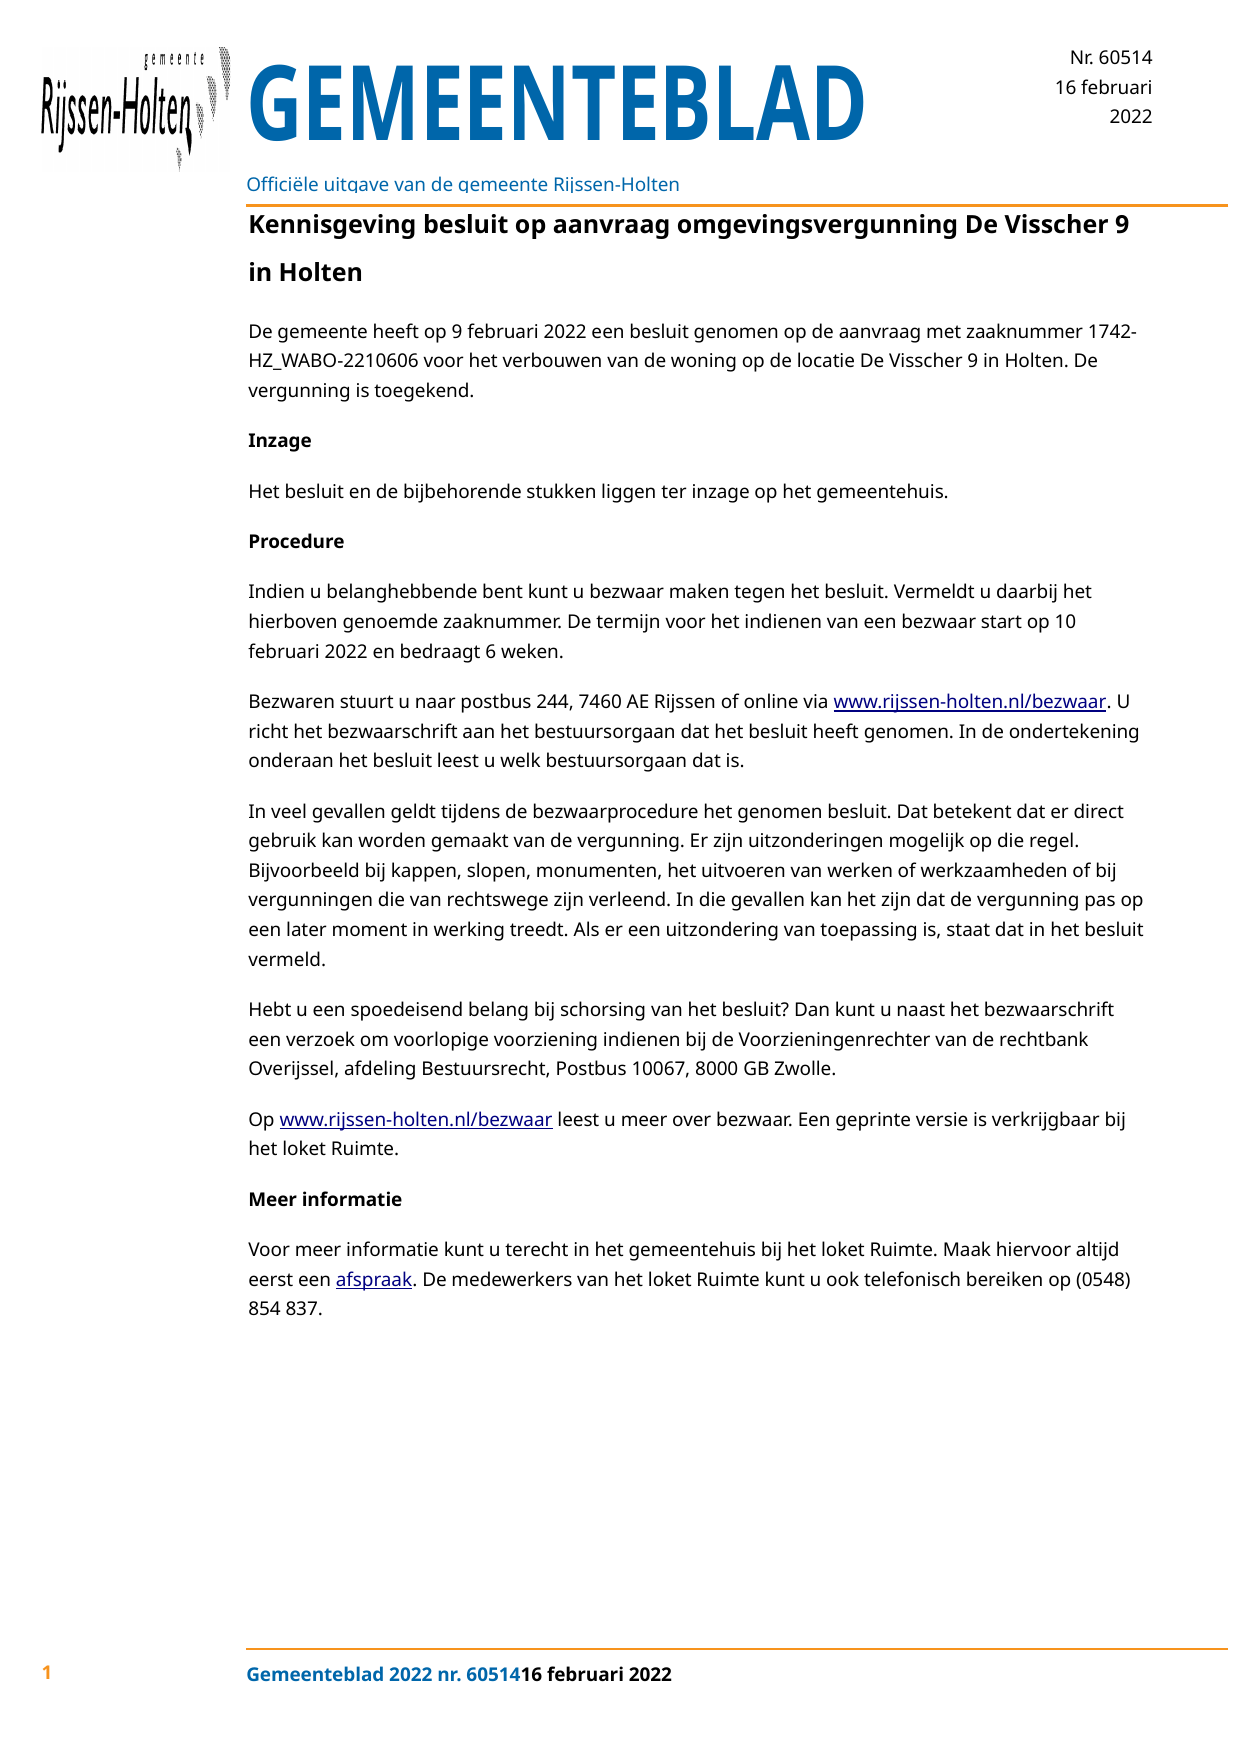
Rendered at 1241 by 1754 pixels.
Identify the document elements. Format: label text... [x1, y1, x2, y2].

text Bezwaren stuurt u naar postbus 244, 7460 AE Rijssen of online via www.rijssen-holten.nl/bezwaar. U richt het bezwaarschrift aan het bestuursorgaan dat het besluit heeft genomen. In de ondertekening onderaan het besluit leest u welk bestuursorgaan dat is. [248, 688, 1152, 773]
text Meer informatie [248, 1186, 1152, 1212]
text Voor meer informatie kunt u terecht in het gemeentehuis bij het loket Ruimte. Maak hiervoor altijd eerst een afspraak. De medewerkers van het loket Ruimte kunt u ook telefonisch bereiken op (0548) 854 837. [248, 1236, 1152, 1321]
text Hebt u een spoedeisend belang bij schorsing van het besluit? Dan kunt u naast het bezwaarschrift een verzoek om voorlopige voorziening indienen bij de Voorzieningenrechter van de rechtbank Overijssel, afdeling Bestuursrecht, Postbus 10067, 8000 GB Zwolle. [248, 996, 1152, 1081]
text Procedure [248, 528, 1152, 554]
text Inzage [248, 427, 1152, 453]
text In veel gevallen geldt tijdens de bezwaarprocedure het genomen besluit. Dat betekent dat er direct gebruik kan worden gemaakt van de vergunning. Er zijn uitzonderingen mogelijk op die regel. Bijvoorbeeld bij kappen, slopen, monumenten, het uitvoeren van werken of werkzaamheden of bij vergunningen die van rechtswege zijn verleend. In die gevallen kan het zijn dat de vergunning pas op een later moment in werking treedt. Als er een uitzondering van toepassing is, staat dat in het besluit vermeld. [248, 798, 1152, 972]
picture [41, 47, 231, 172]
text Kennisgeving besluit op aanvraag omgevingsvergunning De Visscher 9 in Holten [248, 207, 1152, 288]
text Indien u belanghebbende bent kunt u bezwaar maken tegen het besluit. Vermeldt u daarbij het hierboven genoemde zaaknummer. De termijn voor het indienen van een bezwaar start op 10 februari 2022 en bedraagt 6 weken. [248, 579, 1152, 664]
text Het besluit en de bijbehorende stukken liggen ter inzage op het gemeentehuis. [248, 478, 1152, 504]
text De gemeente heeft op 9 februari 2022 een besluit genomen op de aanvraag met zaaknummer 1742-HZ_WABO-2210606 voor het verbouwen van de woning op de locatie De Visscher 9 in Holten. De vergunning is toegekend. [248, 318, 1152, 403]
text Op www.rijssen-holten.nl/bezwaar leest u meer over bezwaar. Een geprinte versie is verkrijgbaar bij het loket Ruimte. [248, 1106, 1152, 1161]
